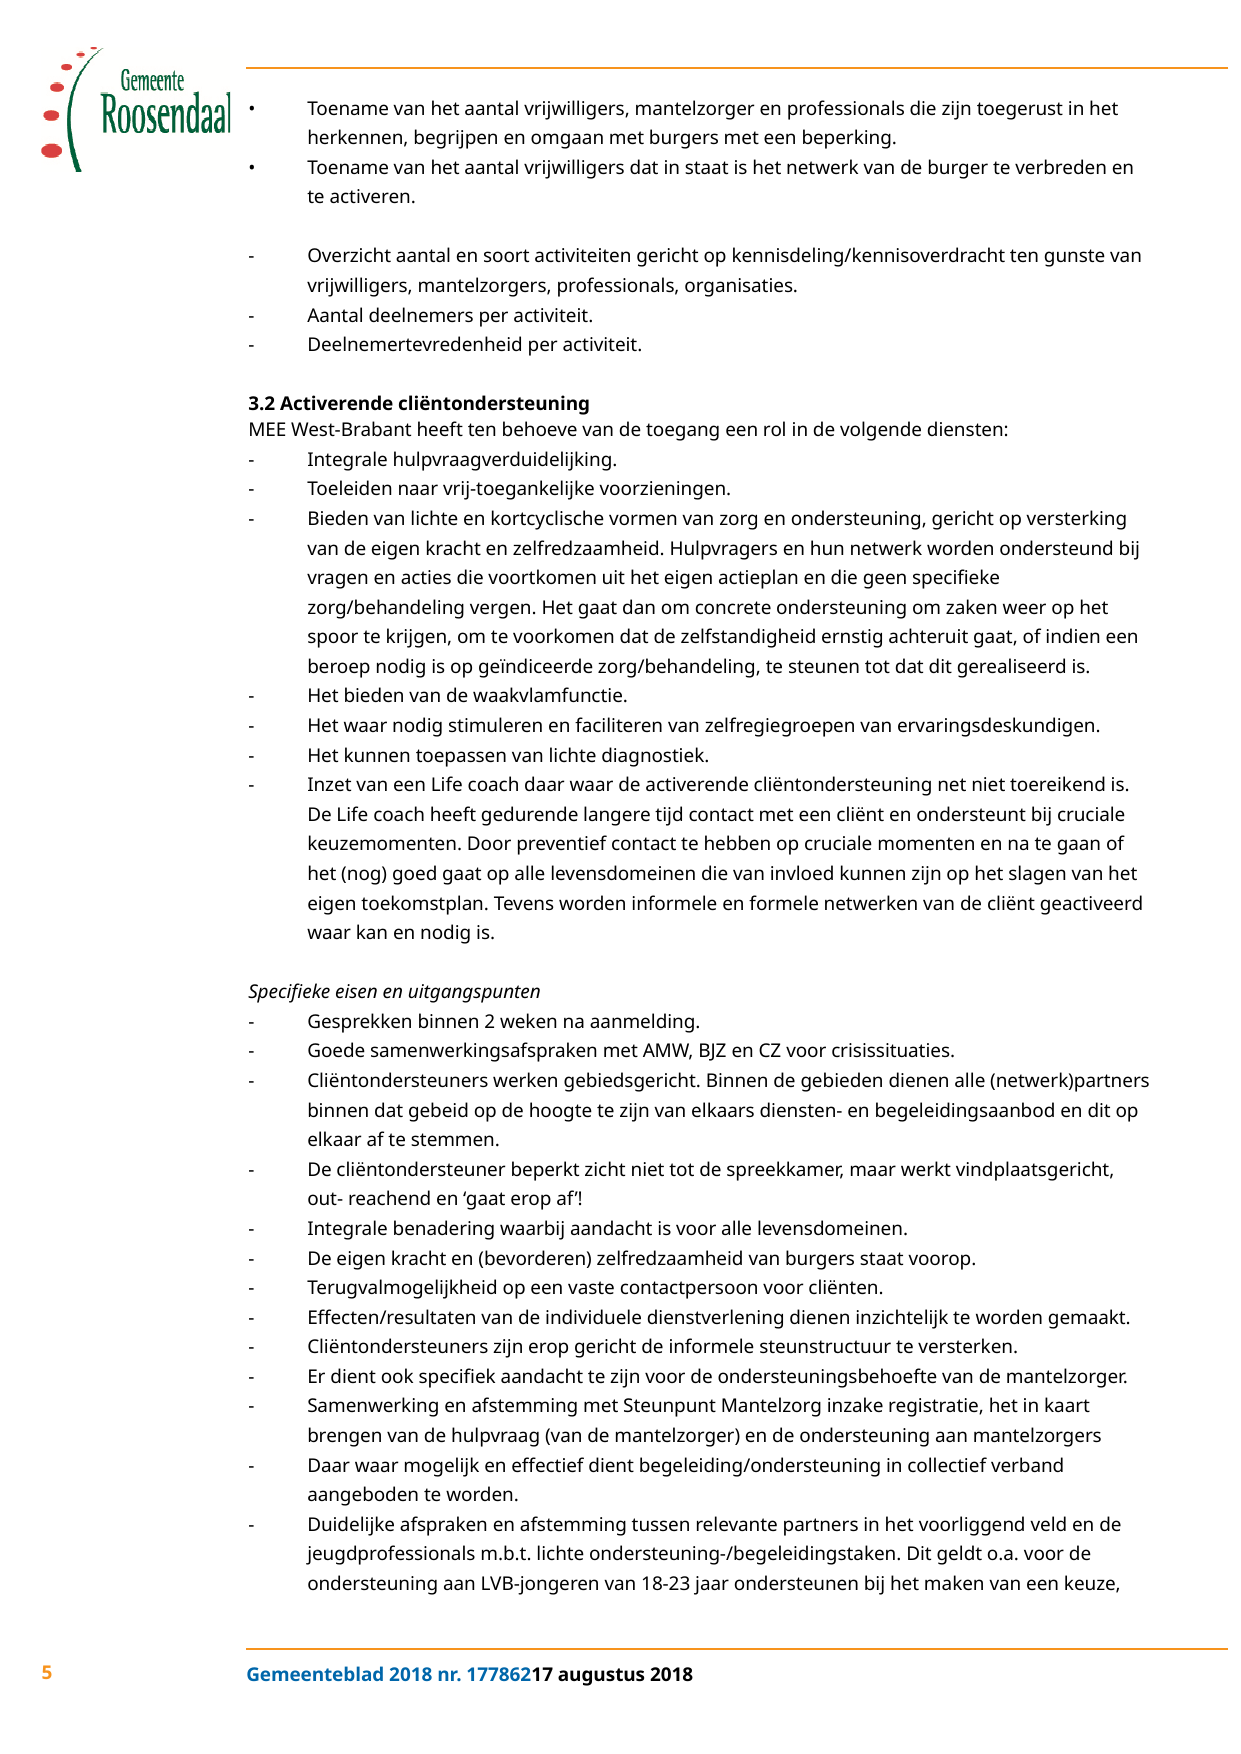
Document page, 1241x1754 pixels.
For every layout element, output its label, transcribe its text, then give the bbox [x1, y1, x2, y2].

list Cliëntondersteuners werken gebiedsgericht. Binnen de gebieden dienen alle (netwerk)partners binnen dat gebeid op de hoogte te zijn van elkaars diensten- en begeleidingsaanbod en dit op elkaar af te stemmen. [248, 1067, 1152, 1152]
list Cliëntondersteuners zijn erop gericht de informele steunstructuur te versterken. [248, 1333, 1152, 1359]
list Toename van het aantal vrijwilligers, mantelzorger en professionals die zijn toegerust in het herkennen, begrijpen en omgaan met burgers met een beperking. [248, 95, 1152, 150]
list Toename van het aantal vrijwilligers dat in staat is het netwerk van de burger te verbreden en te activeren. [248, 154, 1152, 209]
list Bieden van lichte en kortcyclische vormen van zorg en ondersteuning, gericht op versterking van de eigen kracht en zelfredzaamheid. Hulpvragers en hun netwerk worden ondersteund bij vragen en acties die voortkomen uit het eigen actieplan en die geen specifieke zorg/behandeling vergen. Het gaat dan om concrete ondersteuning om zaken weer op het spoor te krijgen, om te voorkomen dat de zelfstandigheid ernstig achteruit gaat, of indien een beroep nodig is op geïndiceerde zorg/behandeling, te steunen tot dat dit gerealiseerd is. [248, 505, 1152, 679]
list Toeleiden naar vrij-toegankelijke voorzieningen. [248, 476, 1152, 501]
list Daar waar mogelijk en effectief dient begeleiding/ondersteuning in collectief verband aangeboden te worden. [248, 1452, 1152, 1507]
text Specifieke eisen en uitgangspunten [248, 978, 1152, 1004]
list De cliëntondersteuner beperkt zicht niet tot de spreekkamer, maar werkt vindplaatsgericht, out- reachend en ‘gaat erop af’! [248, 1156, 1152, 1211]
picture [41, 47, 231, 172]
list Integrale benadering waarbij aandacht is voor alle levensdomeinen. [248, 1215, 1152, 1241]
list Inzet van een Life coach daar waar de activerende cliëntondersteuning net niet toereikend is. De Life coach heeft gedurende langere tijd contact met een cliënt en ondersteunt bij cruciale keuzemomenten. Door preventief contact te hebben op cruciale momenten en na te gaan of het (nog) goed gaat op alle levensdomeinen die van invloed kunnen zijn op het slagen van het eigen toekomstplan. Tevens worden informele en formele netwerken van de cliënt geactiveerd waar kan en nodig is. [248, 771, 1152, 945]
list Duidelijke afspraken en afstemming tussen relevante partners in het voorliggend veld en de jeugdprofessionals m.b.t. lichte ondersteuning-/begeleidingstaken. Dit geldt o.a. voor de ondersteuning aan LVB-jongeren van 18-23 jaar ondersteunen bij het maken van een keuze, [248, 1511, 1152, 1596]
list Samenwerking en afstemming met Steunpunt Mantelzorg inzake registratie, het in kaart brengen van de hulpvraag (van de mantelzorger) en de ondersteuning aan mantelzorgers [248, 1393, 1152, 1448]
list De eigen kracht en (bevorderen) zelfredzaamheid van burgers staat voorop. [248, 1245, 1152, 1270]
list Goede samenwerkingsafspraken met AMW, BJZ en CZ voor crisissituaties. [248, 1038, 1152, 1063]
list Het bieden van de waakvlamfunctie. [248, 683, 1152, 708]
list Deelnemertevredenheid per activiteit. [248, 331, 1152, 357]
list Aantal deelnemers per activiteit. [248, 302, 1152, 328]
list Gesprekken binnen 2 weken na aanmelding. [248, 1008, 1152, 1034]
list Integrale hulpvraagverduidelijking. [248, 446, 1152, 472]
list Terugvalmogelijkheid op een vaste contactpersoon voor cliënten. [248, 1274, 1152, 1300]
list Er dient ook specifiek aandacht te zijn voor de ondersteuningsbehoefte van de mantelzorger. [248, 1363, 1152, 1389]
list Het waar nodig stimuleren en faciliteren van zelfregiegroepen van ervaringsdeskundigen. [248, 712, 1152, 738]
text MEE West-Brabant heeft ten behoeve van de toegang een rol in de volgende diensten: [248, 416, 1152, 442]
list Effecten/resultaten van de individuele dienstverlening dienen inzichtelijk te worden gemaakt. [248, 1304, 1152, 1329]
list Het kunnen toepassen van lichte diagnostiek. [248, 742, 1152, 767]
list Overzicht aantal en soort activiteiten gericht op kennisdeling/kennisoverdracht ten gunste van vrijwilligers, mantelzorgers, professionals, organisaties. [248, 243, 1152, 298]
text 3.2 Activerende cliëntondersteuning [248, 391, 1152, 416]
